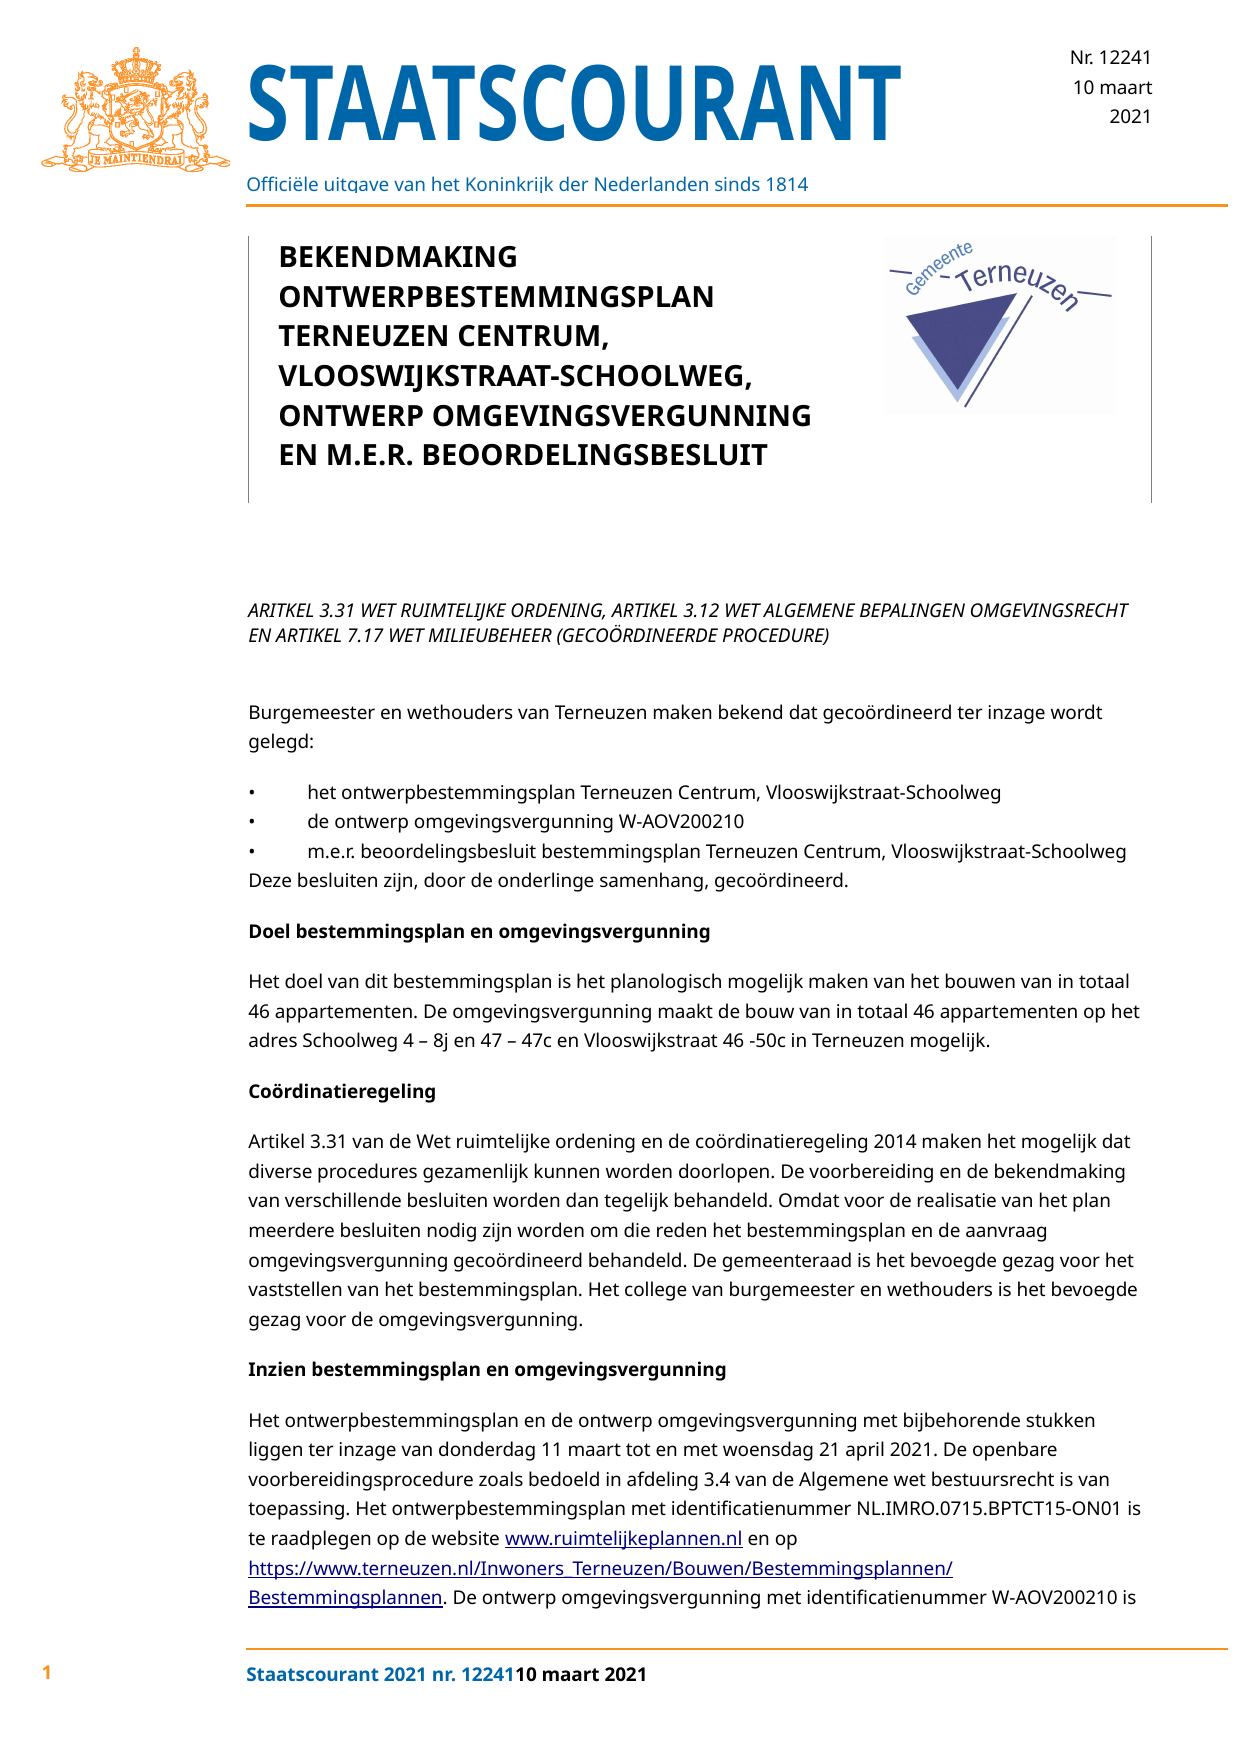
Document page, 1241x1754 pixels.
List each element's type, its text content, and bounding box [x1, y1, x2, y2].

text Het ontwerpbestemmingsplan en de ontwerp omgevingsvergunning met bijbehorende stukken liggen ter inzage van donderdag 11 maart tot en met woensdag 21 april 2021. De openbare voorbereidingsprocedure zoals bedoeld in afdeling 3.4 van de Algemene wet bestuursrecht is van toepassing. Het ontwerpbestemmingsplan met identificatienummer NL.IMRO.0715.BPTCT15-ON01 is te raadplegen op de website www.ruimtelijkeplannen.nl en op https://www.terneuzen.nl/Inwoners_Terneuzen/Bouwen/Bestemmingsplannen/Bestemmingsplannen. De ontwerp omgevingsvergunning met identificatienummer W-AOV200210 is [248, 1407, 1152, 1610]
text Artikel 3.31 van de Wet ruimtelijke ordening en de coördinatieregeling 2014 maken het mogelijk dat diverse procedures gezamenlijk kunnen worden doorlopen. De voorbereiding en de bekendmaking van verschillende besluiten worden dan tegelijk behandeld. Omdat voor de realisatie van het plan meerdere besluiten nodig zijn worden om die reden het bestemmingsplan en de aanvraag omgevingsvergunning gecoördineerd behandeld. De gemeenteraad is het bevoegde gezag voor het vaststellen van het bestemmingsplan. Het college van burgemeester en wethouders is het bevoegde gezag voor de omgevingsvergunning. [248, 1128, 1152, 1332]
text Coördinatieregeling [248, 1078, 1152, 1104]
text Deze besluiten zijn, door de onderlinge samenhang, gecoördineerd. [248, 868, 1152, 893]
table_header [850, 236, 884, 413]
text Doel bestemmingsplan en omgevingsvergunning [248, 918, 1152, 944]
text Inzien bestemmingsplan en omgevingsvergunning [248, 1356, 1152, 1382]
text Burgemeester en wethouders van Terneuzen maken bekend dat gecoördineerd ter inzage wordt gelegd: [248, 699, 1152, 754]
text Het doel van dit bestemmingsplan is het planologisch mogelijk maken van het bouwen van in totaal 46 appartementen. De omgevingsvergunning maakt de bouw van in totaal 46 appartementen op het adres Schoolweg 4 – 8j en 47 – 47c en Vlooswijkstraat 46 -50c in Terneuzen mogelijk. [248, 968, 1152, 1053]
list het ontwerpbestemmingsplan Terneuzen Centrum, Vlooswijkstraat-Schoolweg [248, 779, 1152, 804]
table_header [1117, 236, 1151, 413]
table_header BEKENDMAKING ONTWERPBESTEMMINGSPLAN TERNEUZEN CENTRUM, VLOOSWIJKSTRAAT-SCHOOLWEG, ONTWERP OMGEVINGSVERGUNNING EN M.E.R. BEOORDELINGSBESLUIT [249, 236, 850, 503]
list de ontwerp omgevingsvergunning W-AOV200210 [248, 808, 1152, 834]
text ARITKEL 3.31 WET RUIMTELIJKE ORDENING, ARTIKEL 3.12 WET ALGEMENE BEPALINGEN OMGEVINGSRECHT EN ARTIKEL 7.17 WET MILIEUBEHEER (GECOÖRDINEERDE PROCEDURE) [248, 597, 1152, 648]
picture [884, 236, 1117, 414]
list m.e.r. beoordelingsbesluit bestemmingsplan Terneuzen Centrum, Vlooswijkstraat-Schoolweg [248, 838, 1152, 864]
picture [41, 47, 231, 172]
table_header [850, 414, 1151, 503]
